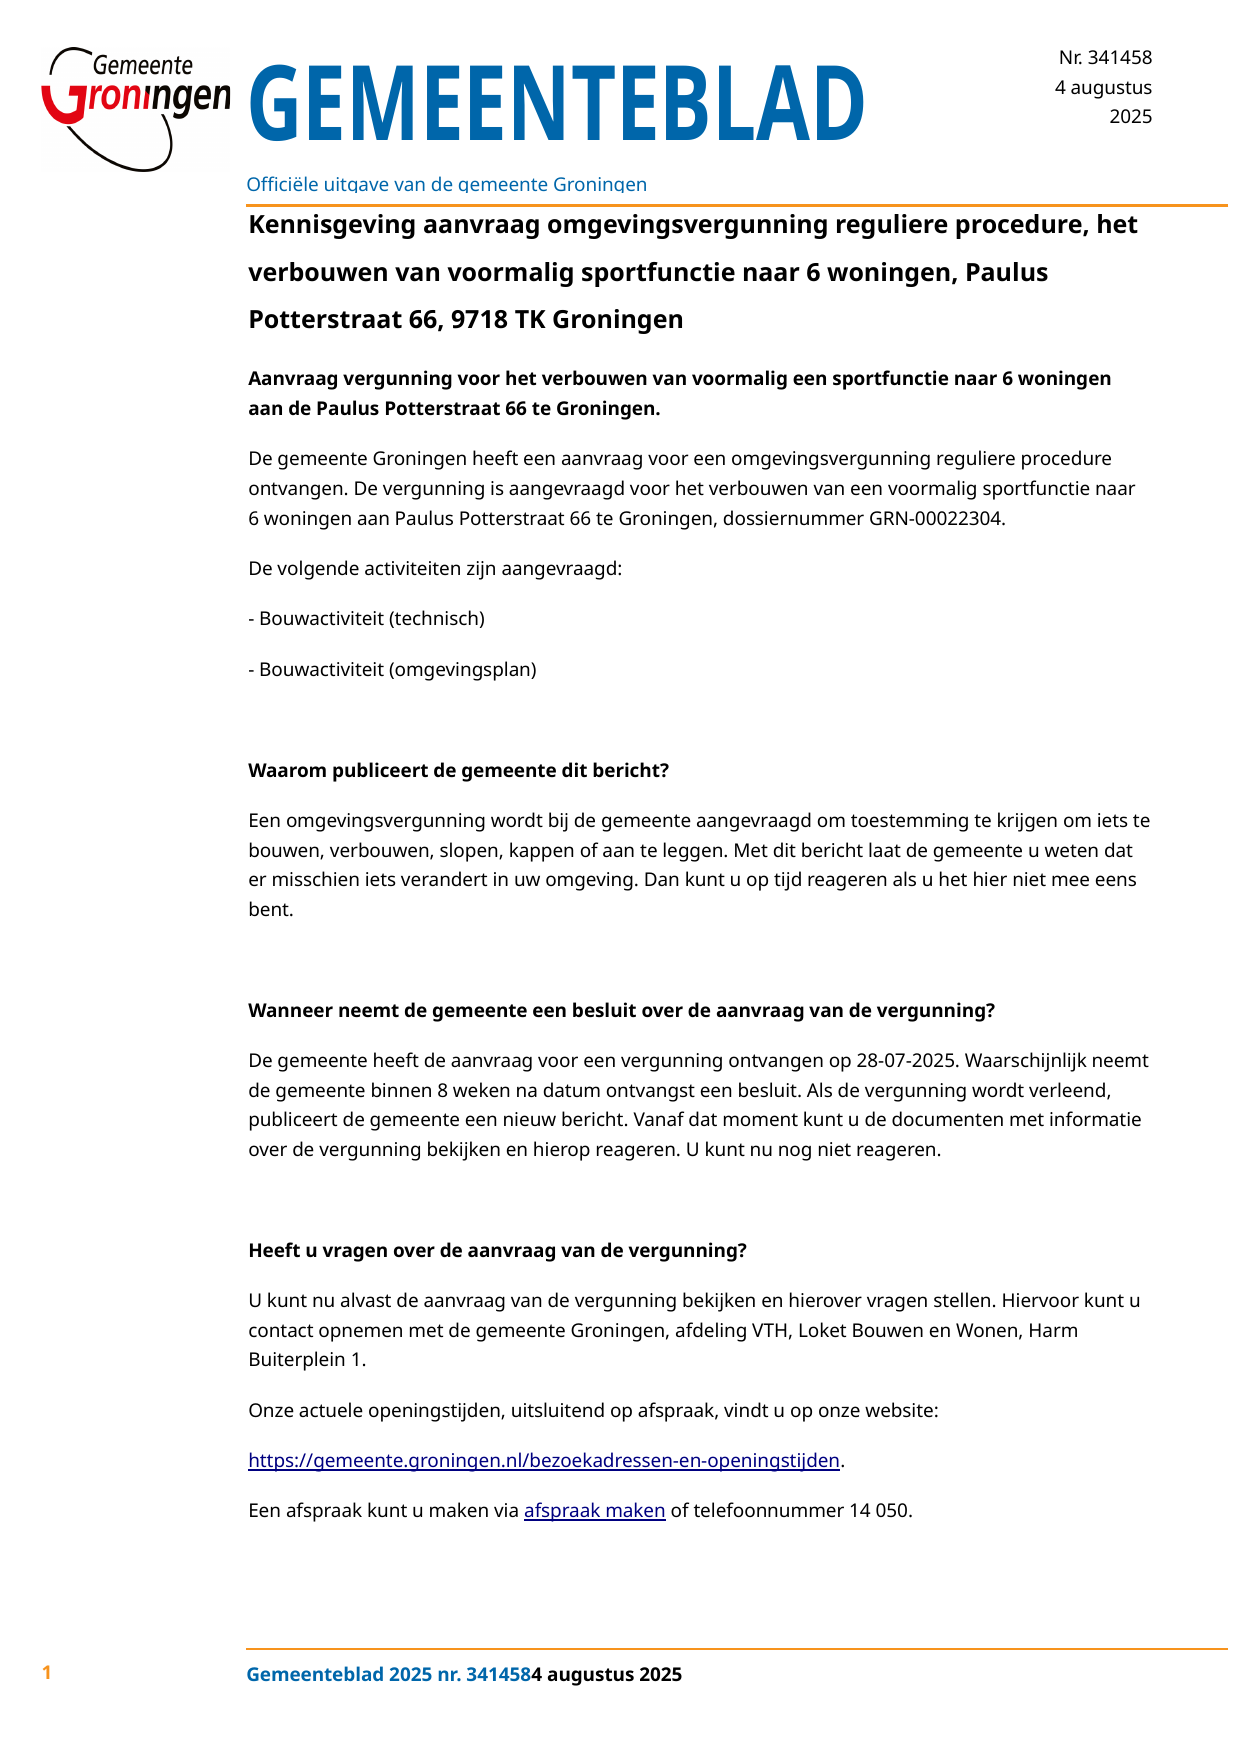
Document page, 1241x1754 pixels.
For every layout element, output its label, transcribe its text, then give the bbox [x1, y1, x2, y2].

text De gemeente heeft de aanvraag voor een vergunning ontvangen op 28-07-2025. Waarschijnlijk neemt de gemeente binnen 8 weken na datum ontvangst een besluit. Als de vergunning wordt verleend, publiceert de gemeente een nieuw bericht. Vanaf dat moment kunt u de documenten met informatie over de vergunning bekijken en hierop reageren. U kunt nu nog niet reageren. [248, 1047, 1152, 1162]
text Aanvraag vergunning voor het verbouwen van voormalig een sportfunctie naar 6 woningen aan de Paulus Potterstraat 66 te Groningen. [248, 366, 1152, 421]
text - Bouwactiviteit (technisch) [248, 606, 1152, 631]
text Een omgevingsvergunning wordt bij de gemeente aangevraagd om toestemming te krijgen om iets te bouwen, verbouwen, slopen, kappen of aan te leggen. Met dit bericht laat de gemeente u weten dat er misschien iets verandert in uw omgeving. Dan kunt u op tijd reageren als u het hier niet mee eens bent. [248, 807, 1152, 922]
text Waarom publiceert de gemeente dit bericht? [248, 757, 1152, 782]
text - Bouwactiviteit (omgevingsplan) [248, 656, 1152, 682]
text Wanneer neemt de gemeente een besluit over de aanvraag van de vergunning? [248, 997, 1152, 1022]
text Kennisgeving aanvraag omgevingsvergunning reguliere procedure, het verbouwen van voormalig sportfunctie naar 6 woningen, Paulus Potterstraat 66, 9718 TK Groningen [248, 207, 1152, 336]
text De volgende activiteiten zijn aangevraagd: [248, 555, 1152, 581]
text https://gemeente.groningen.nl/bezoekadressen-en-openingstijden. [248, 1447, 1152, 1473]
text Een afspraak kunt u maken via afspraak maken of telefoonnummer 14 050. [248, 1498, 1152, 1523]
text De gemeente Groningen heeft een aanvraag voor een omgevingsvergunning reguliere procedure ontvangen. De vergunning is aangevraagd voor het verbouwen van een voormalig sportfunctie naar 6 woningen aan Paulus Potterstraat 66 te Groningen, dossiernummer GRN-00022304. [248, 446, 1152, 530]
picture [41, 47, 231, 172]
text Onze actuele openingstijden, uitsluitend op afspraak, vindt u op onze website: [248, 1397, 1152, 1422]
text U kunt nu alvast de aanvraag van de vergunning bekijken en hierover vragen stellen. Hiervoor kunt u contact opnemen met de gemeente Groningen, afdeling VTH, Loket Bouwen en Wonen, Harm Buiterplein 1. [248, 1287, 1152, 1372]
text Heeft u vragen over de aanvraag van de vergunning? [248, 1237, 1152, 1262]
